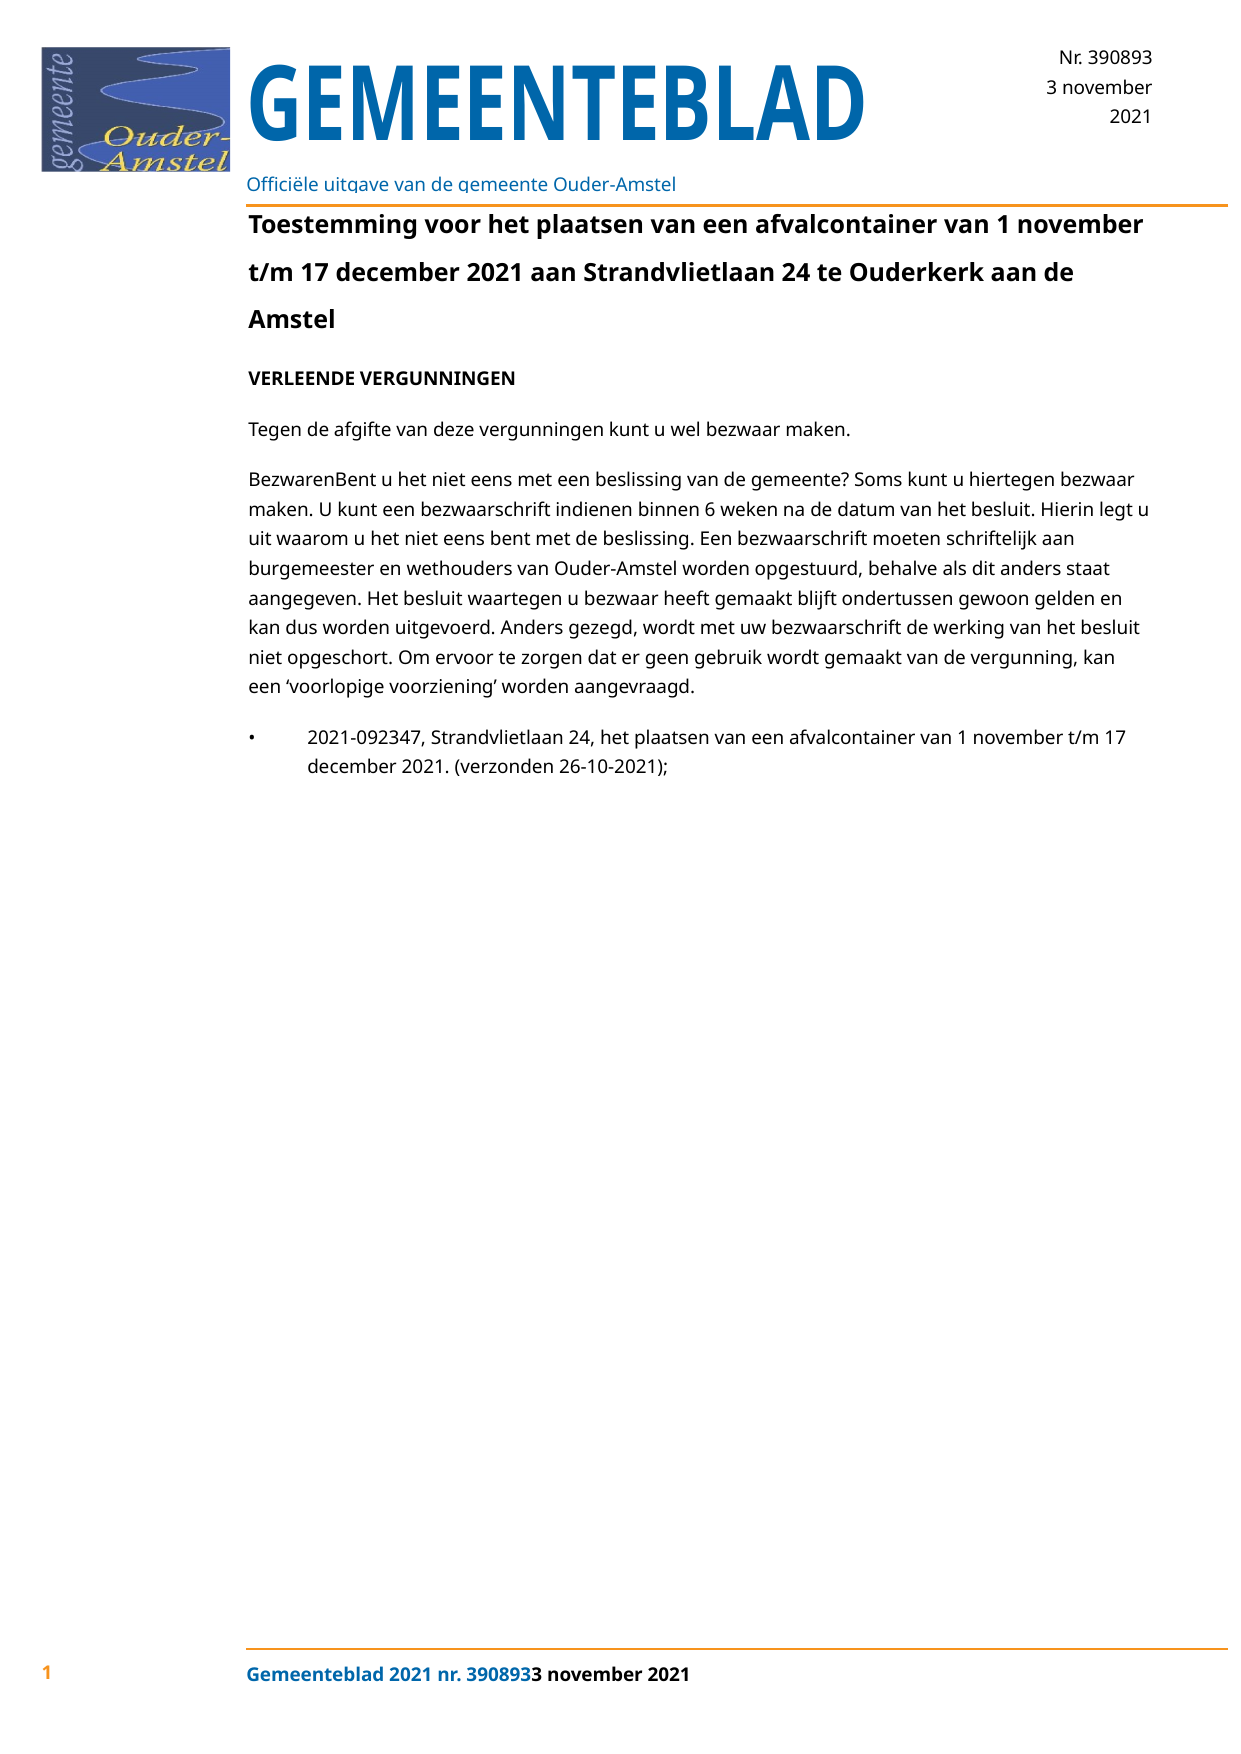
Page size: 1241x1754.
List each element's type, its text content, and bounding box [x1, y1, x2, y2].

text Toestemming voor het plaatsen van een afvalcontainer van 1 november t/m 17 december 2021 aan Strandvlietlaan 24 te Ouderkerk aan de Amstel [248, 207, 1152, 336]
picture [41, 47, 231, 172]
text Tegen de afgifte van deze vergunningen kunt u wel bezwaar maken. [248, 416, 1152, 442]
text BezwarenBent u het niet eens met een beslissing van de gemeente? Soms kunt u hiertegen bezwaar maken. U kunt een bezwaarschrift indienen binnen 6 weken na de datum van het besluit. Hierin legt u uit waarom u het niet eens bent met de beslissing. Een bezwaarschrift moeten schriftelijk aan burgemeester en wethouders van Ouder-Amstel worden opgestuurd, behalve als dit anders staat aangegeven. Het besluit waartegen u bezwaar heeft gemaakt blijft ondertussen gewoon gelden en kan dus worden uitgevoerd. Anders gezegd, wordt met uw bezwaarschrift de werking van het besluit niet opgeschort. Om ervoor te zorgen dat er geen gebruik wordt gemaakt van de vergunning, kan een ‘voorlopige voorziening’ worden aangevraagd. [248, 466, 1152, 699]
list 2021-092347, Strandvlietlaan 24, het plaatsen van een afvalcontainer van 1 november t/m 17 december 2021. (verzonden 26-10-2021); [248, 724, 1152, 779]
text VERLEENDE VERGUNNINGEN [248, 366, 1152, 391]
